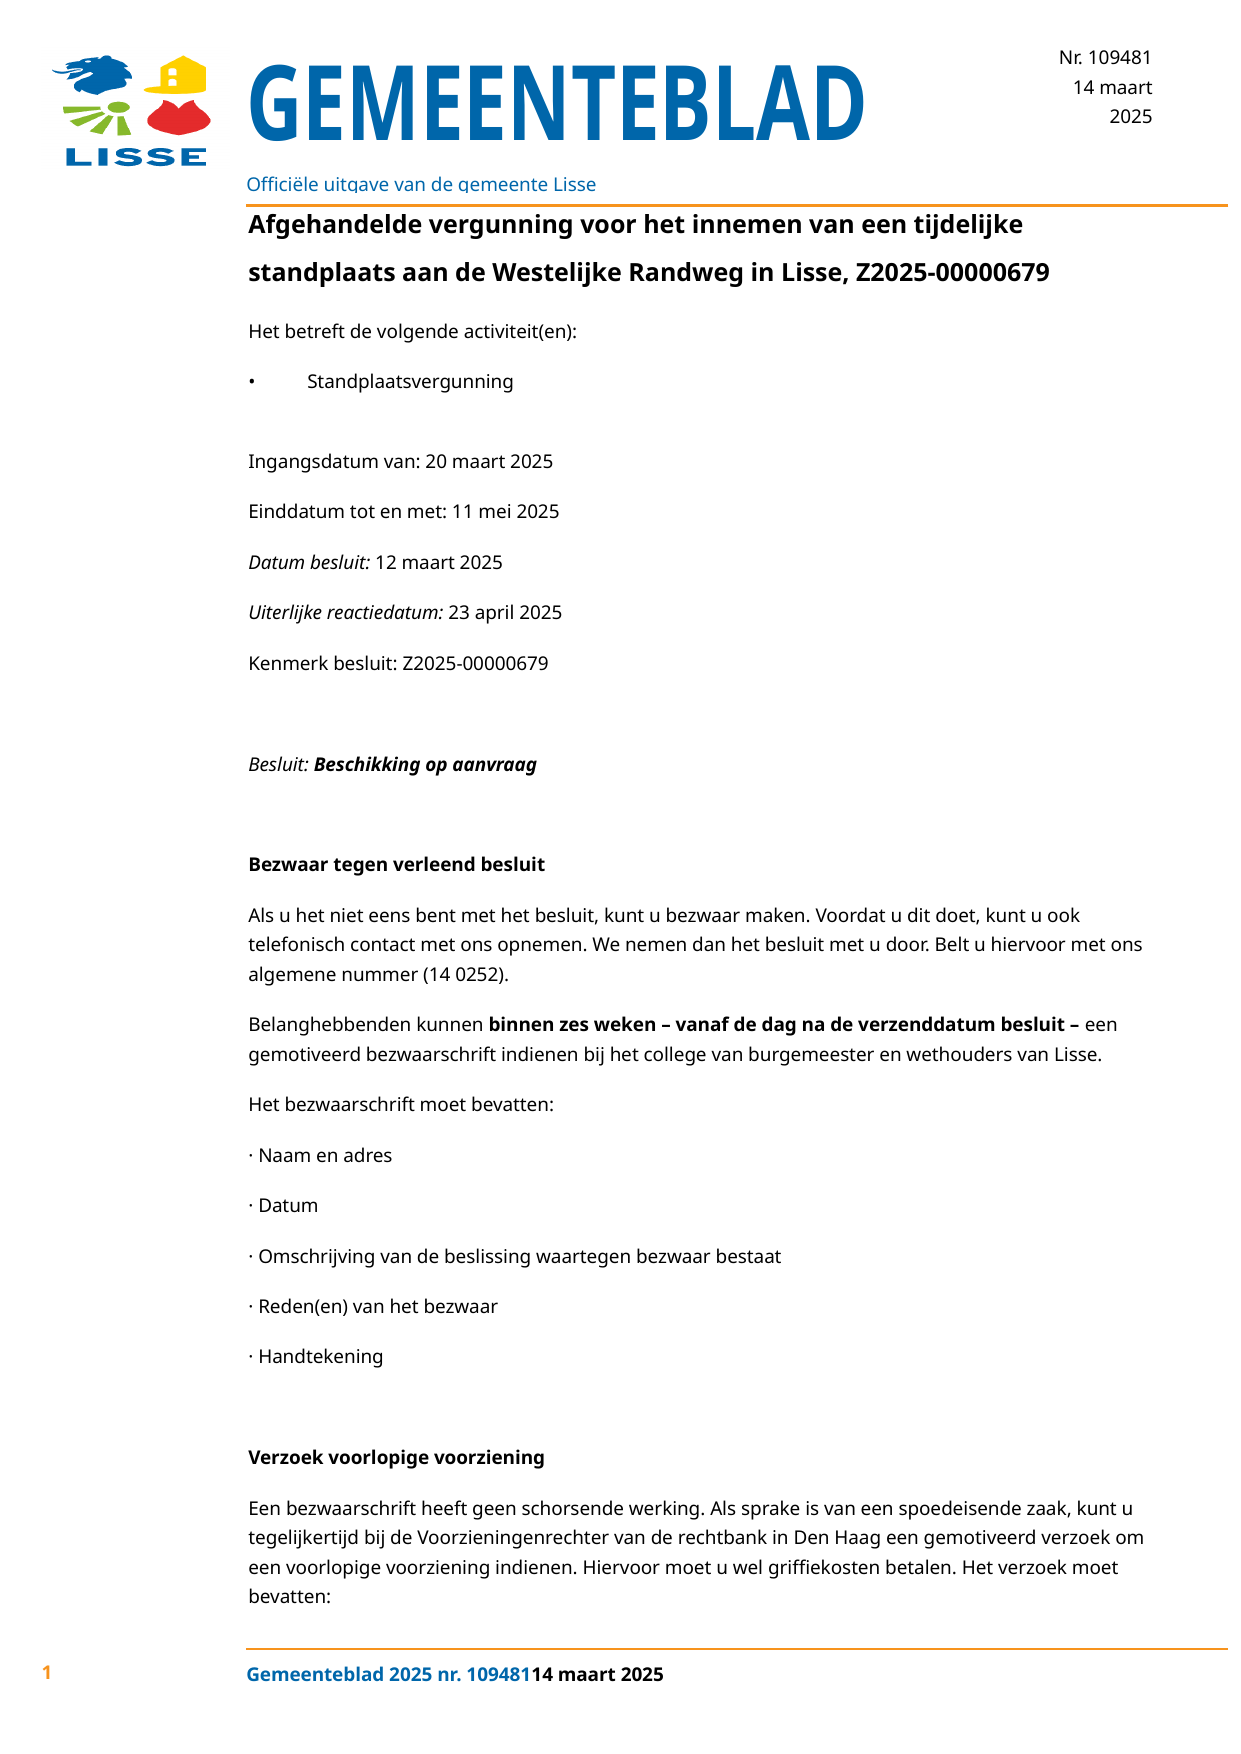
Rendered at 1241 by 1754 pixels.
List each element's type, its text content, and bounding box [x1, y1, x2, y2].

text · Handtekening [248, 1344, 1152, 1369]
text Einddatum tot en met: 11 mei 2025 [248, 499, 1152, 524]
text Datum besluit: 12 maart 2025 [248, 549, 1152, 575]
text Uiterlijke reactiedatum: 23 april 2025 [248, 599, 1152, 625]
text · Omschrijving van de beslissing waartegen bezwaar bestaat [248, 1243, 1152, 1269]
text Een bezwaarschrift heeft geen schorsende werking. Als sprake is van een spoedeisende zaak, kunt u tegelijkertijd bij de Voorzieningenrechter van de rechtbank in Den Haag een gemotiveerd verzoek om een voorlopige voorziening indienen. Hiervoor moet u wel griffiekosten betalen. Het verzoek moet bevatten: [248, 1495, 1152, 1609]
text · Datum [248, 1192, 1152, 1218]
text Belanghebbenden kunnen binnen zes weken – vanaf de dag na de verzenddatum besluit – een gemotiveerd bezwaarschrift indienen bij het college van burgemeester en wethouders van Lisse. [248, 1012, 1152, 1067]
text Ingangsdatum van: 20 maart 2025 [248, 448, 1152, 474]
text Kenmerk besluit: Z2025-00000679 [248, 650, 1152, 676]
picture [41, 47, 231, 172]
text Het betreft de volgende activiteit(en): [248, 318, 1152, 344]
text · Reden(en) van het bezwaar [248, 1293, 1152, 1319]
list Standplaatsvergunning [248, 368, 1152, 394]
text Besluit: Beschikking op aanvraag [248, 751, 1152, 777]
text · Naam en adres [248, 1142, 1152, 1168]
text Verzoek voorlopige voorziening [248, 1444, 1152, 1470]
text Afgehandelde vergunning voor het innemen van een tijdelijke standplaats aan de Westelijke Randweg in Lisse, Z2025-00000679 [248, 207, 1152, 288]
text Als u het niet eens bent met het besluit, kunt u bezwaar maken. Voordat u dit doet, kunt u ook telefonisch contact met ons opnemen. We nemen dan het besluit met u door. Belt u hiervoor met ons algemene nummer (14 0252). [248, 902, 1152, 987]
text Het bezwaarschrift moet bevatten: [248, 1092, 1152, 1117]
text Bezwaar tegen verleend besluit [248, 852, 1152, 877]
